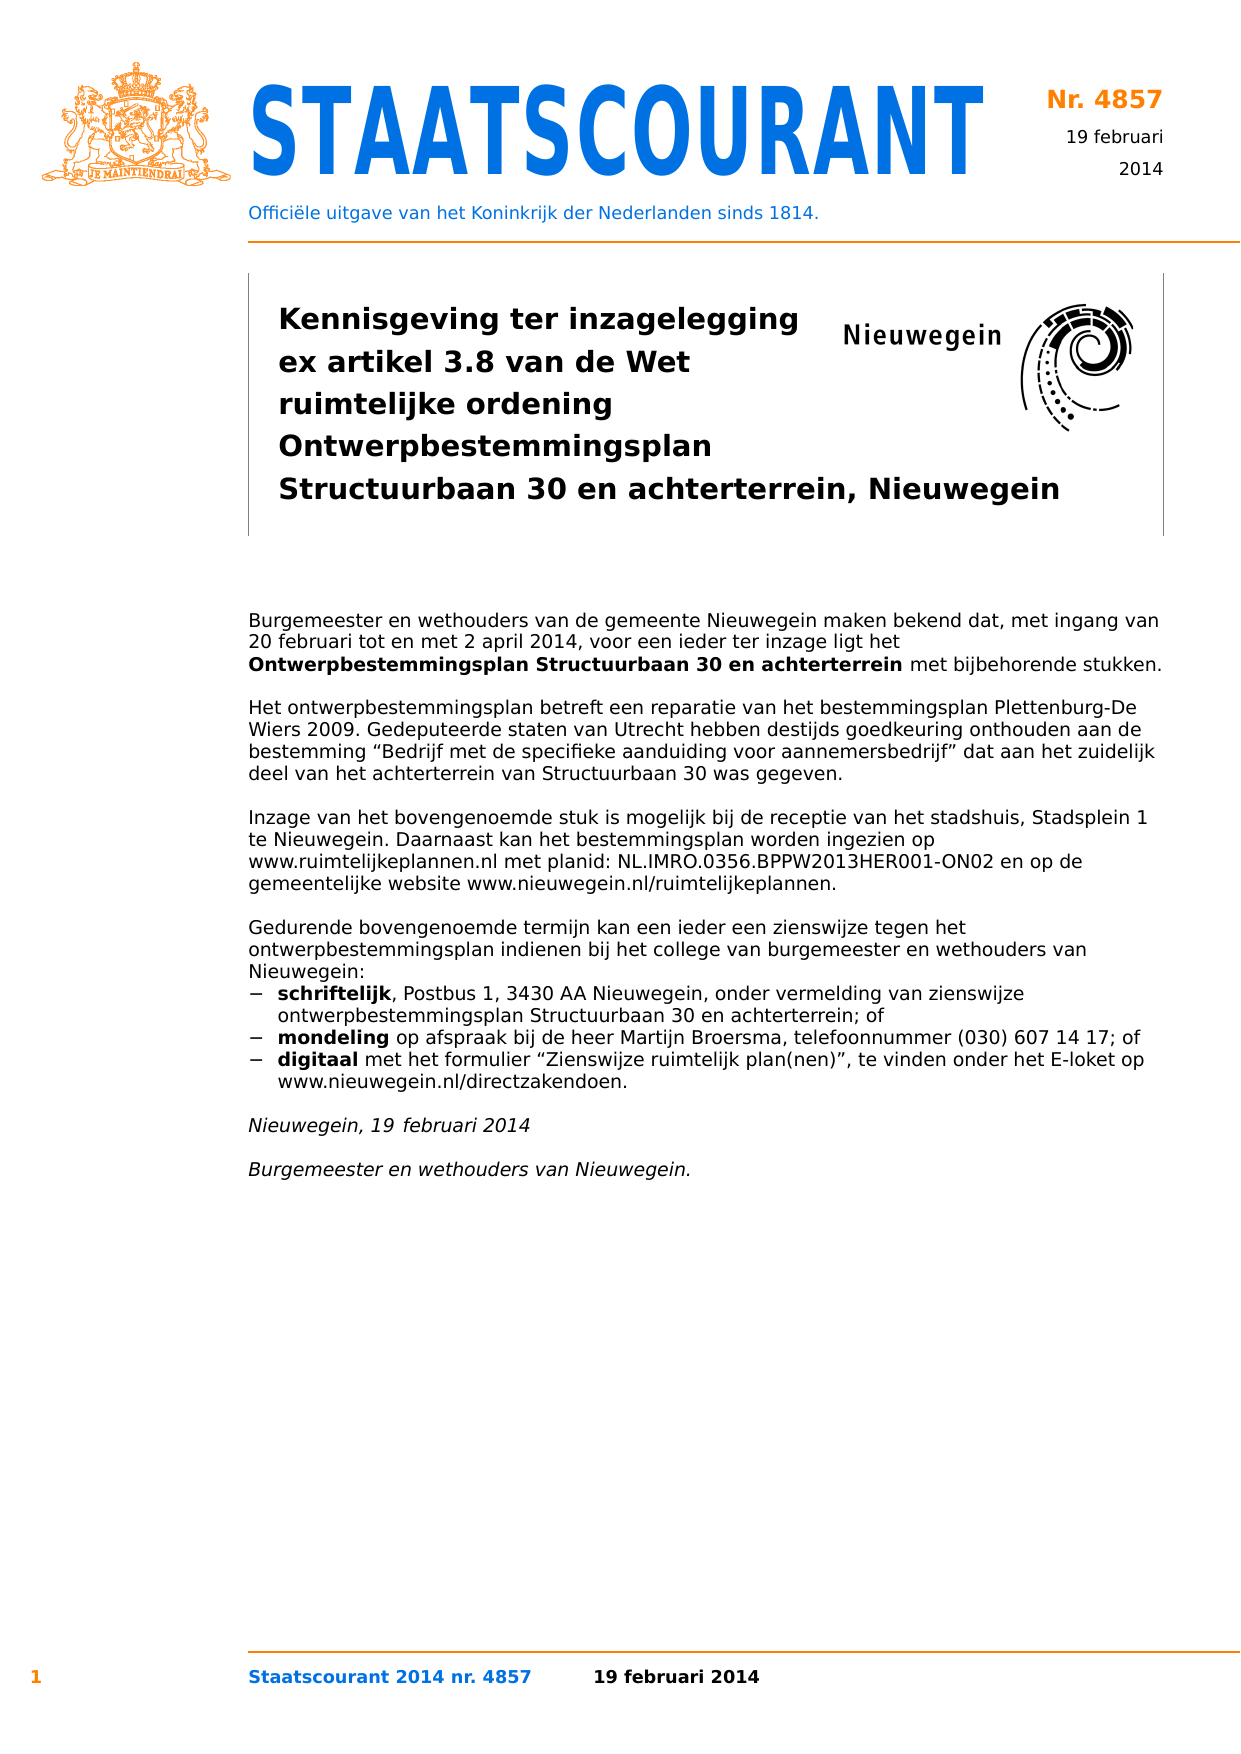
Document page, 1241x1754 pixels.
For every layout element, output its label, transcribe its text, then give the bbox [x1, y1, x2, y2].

text Inzage van het bovengenoemde stuk is mogelijk bij de receptie van het stadshuis, Stadsplein 1 te Nieuwegein. Daarnaast kan het bestemmingsplan worden ingezien op www.ruimtelijkeplannen.nl met planid: NL.IMRO.0356.BPPW2013HER001-ON02 en op de gemeentelijke website www.nieuwegein.nl/ruimtelijkeplannen. [248, 807, 1163, 895]
picture [41, 62, 231, 186]
subtitle Kennisgeving ter inzagelegging ex artikel 3.8 van de Wet ruimtelijke ordening Ontwerpbestemmingsplan Structuurbaan 30 en achterterrein, Nieuwegein [249, 273, 1163, 536]
text Burgemeester en wethouders van Nieuwegein. [248, 1158, 1163, 1180]
text Het ontwerpbestemmingsplan betreft een reparatie van het bestemmingsplan Plettenburg-De Wiers 2009. Gedeputeerde staten van Utrecht hebben destijds goedkeuring onthouden aan de bestemming “Bedrijf met de specifieke aanduiding voor aannemersbedrijf” dat aan het zuidelijk deel van het achterterrein van Structuurbaan 30 was gegeven. [248, 697, 1163, 785]
text − schriftelijk, Postbus 1, 3430 AA Nieuwegein, onder vermelding van zienswijze ontwerpbestemmingsplan Structuurbaan 30 en achterterrein; of [248, 983, 1163, 1027]
picture [844, 302, 1134, 433]
table_cell 19 februari [998, 121, 1240, 153]
table_header STAATSCOURANT [248, 62, 998, 203]
text Nieuwegein, 19 februari 2014 [248, 1114, 1163, 1137]
text − mondeling op afspraak bij de heer Martijn Broersma, telefoonnummer (030) 607 14 17; of [248, 1027, 1163, 1049]
text Burgemeester en wethouders van de gemeente Nieuwegein maken bekend dat, met ingang van 20 februari tot en met 2 april 2014, voor een ieder ter inzage ligt het Ontwerpbestemmingsplan Structuurbaan 30 en achterterrein met bijbehorende stukken. [248, 609, 1163, 675]
table_header [25, 62, 248, 241]
table_header Nr. 4857 [998, 62, 1240, 121]
table_cell 2014 [998, 153, 1240, 203]
text − digitaal met het formulier “Zienswijze ruimtelijk plan(nen)”, te vinden onder het E-loket op www.nieuwegein.nl/directzakendoen. [248, 1049, 1163, 1093]
table_cell Officiële uitgave van het Koninkrijk der Nederlanden sinds 1814. [248, 203, 1240, 241]
text Gedurende bovengenoemde termijn kan een ieder een zienswijze tegen het ontwerpbestemmingsplan indienen bij het college van burgemeester en wethouders van Nieuwegein: [248, 917, 1163, 983]
